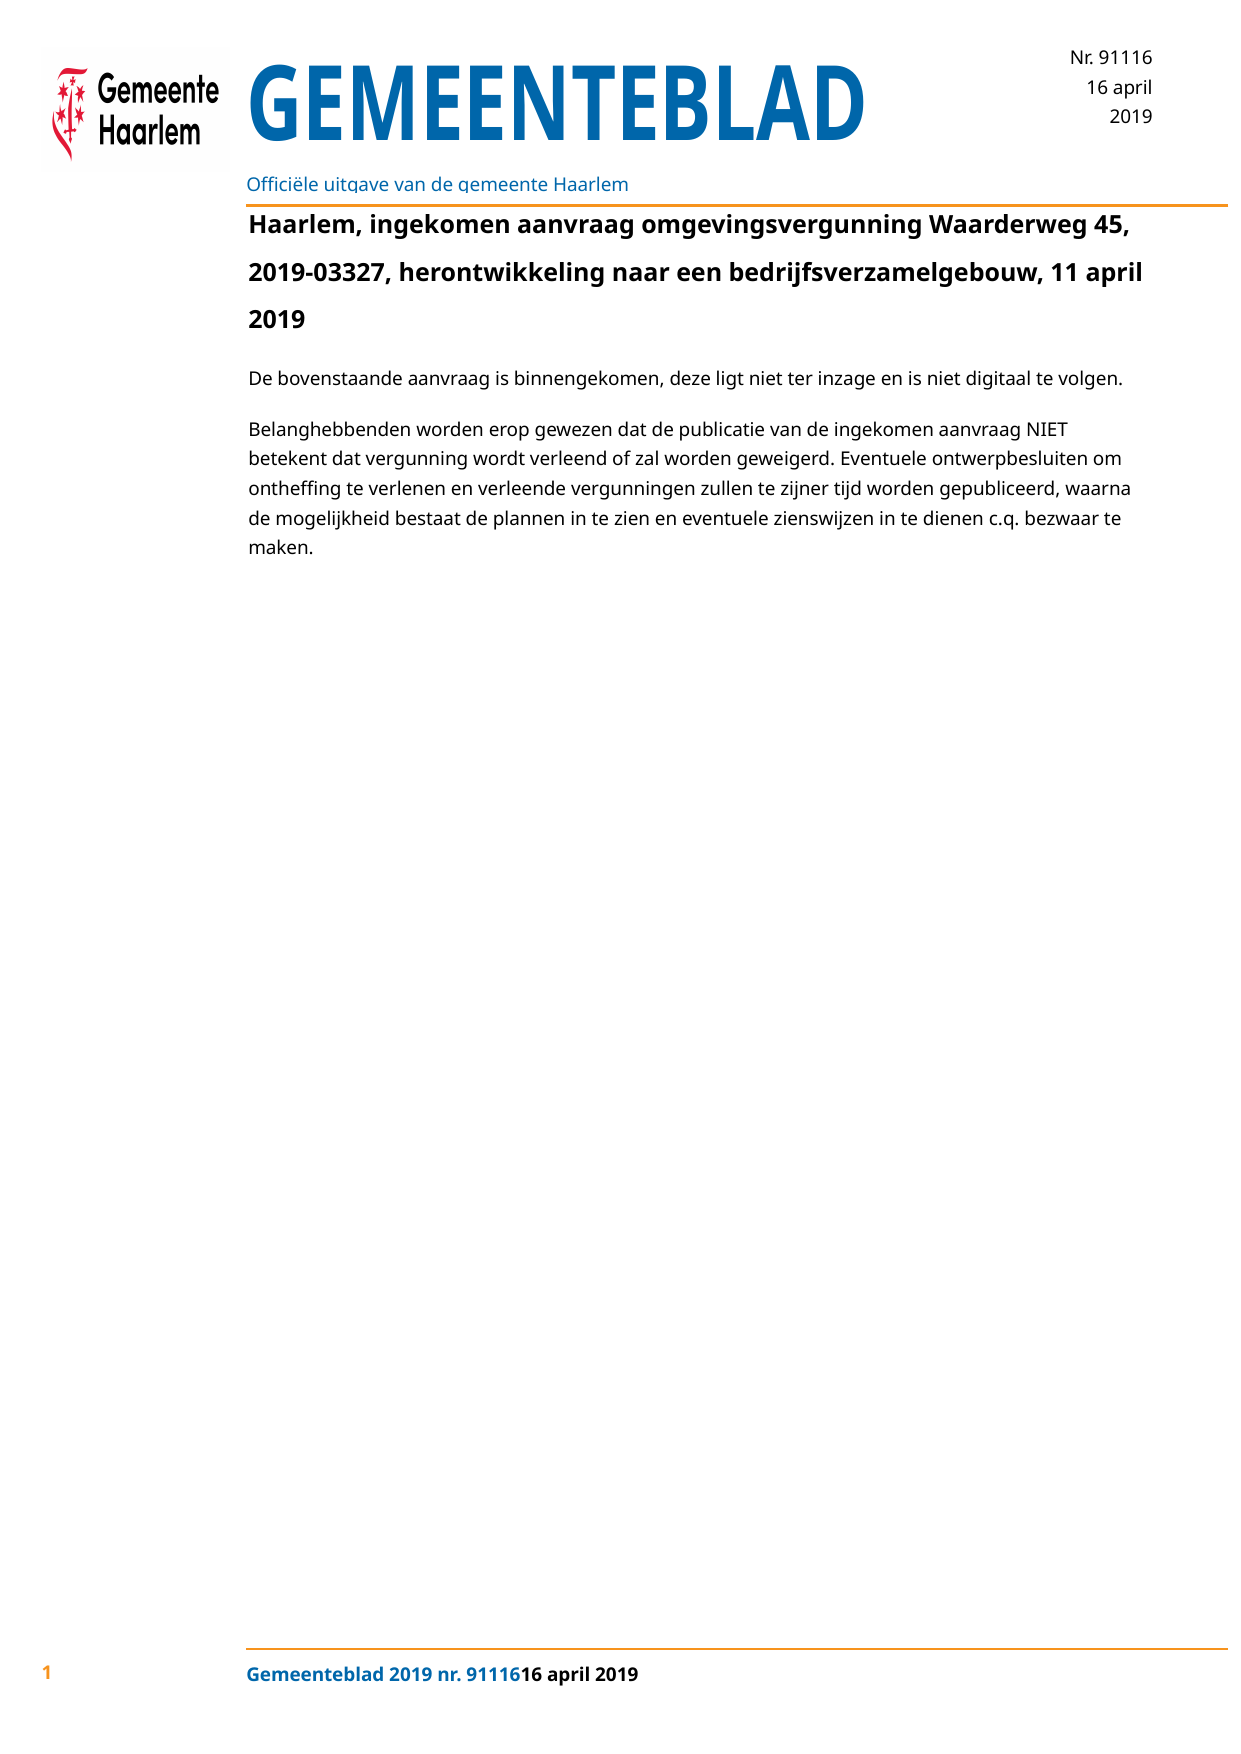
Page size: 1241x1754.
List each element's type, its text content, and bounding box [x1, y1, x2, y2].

text Haarlem, ingekomen aanvraag omgevingsvergunning Waarderweg 45, 2019-03327, herontwikkeling naar een bedrijfsverzamelgebouw, 11 april 2019 [248, 207, 1152, 336]
text Belanghebbenden worden erop gewezen dat de publicatie van de ingekomen aanvraag NIET betekent dat vergunning wordt verleend of zal worden geweigerd. Eventuele ontwerpbesluiten om ontheffing te verlenen en verleende vergunningen zullen te zijner tijd worden gepubliceerd, waarna de mogelijkheid bestaat de plannen in te zien en eventuele zienswijzen in te dienen c.q. bezwaar te maken. [248, 416, 1152, 560]
picture [41, 47, 231, 172]
text De bovenstaande aanvraag is binnengekomen, deze ligt niet ter inzage en is niet digitaal te volgen. [248, 366, 1152, 391]
